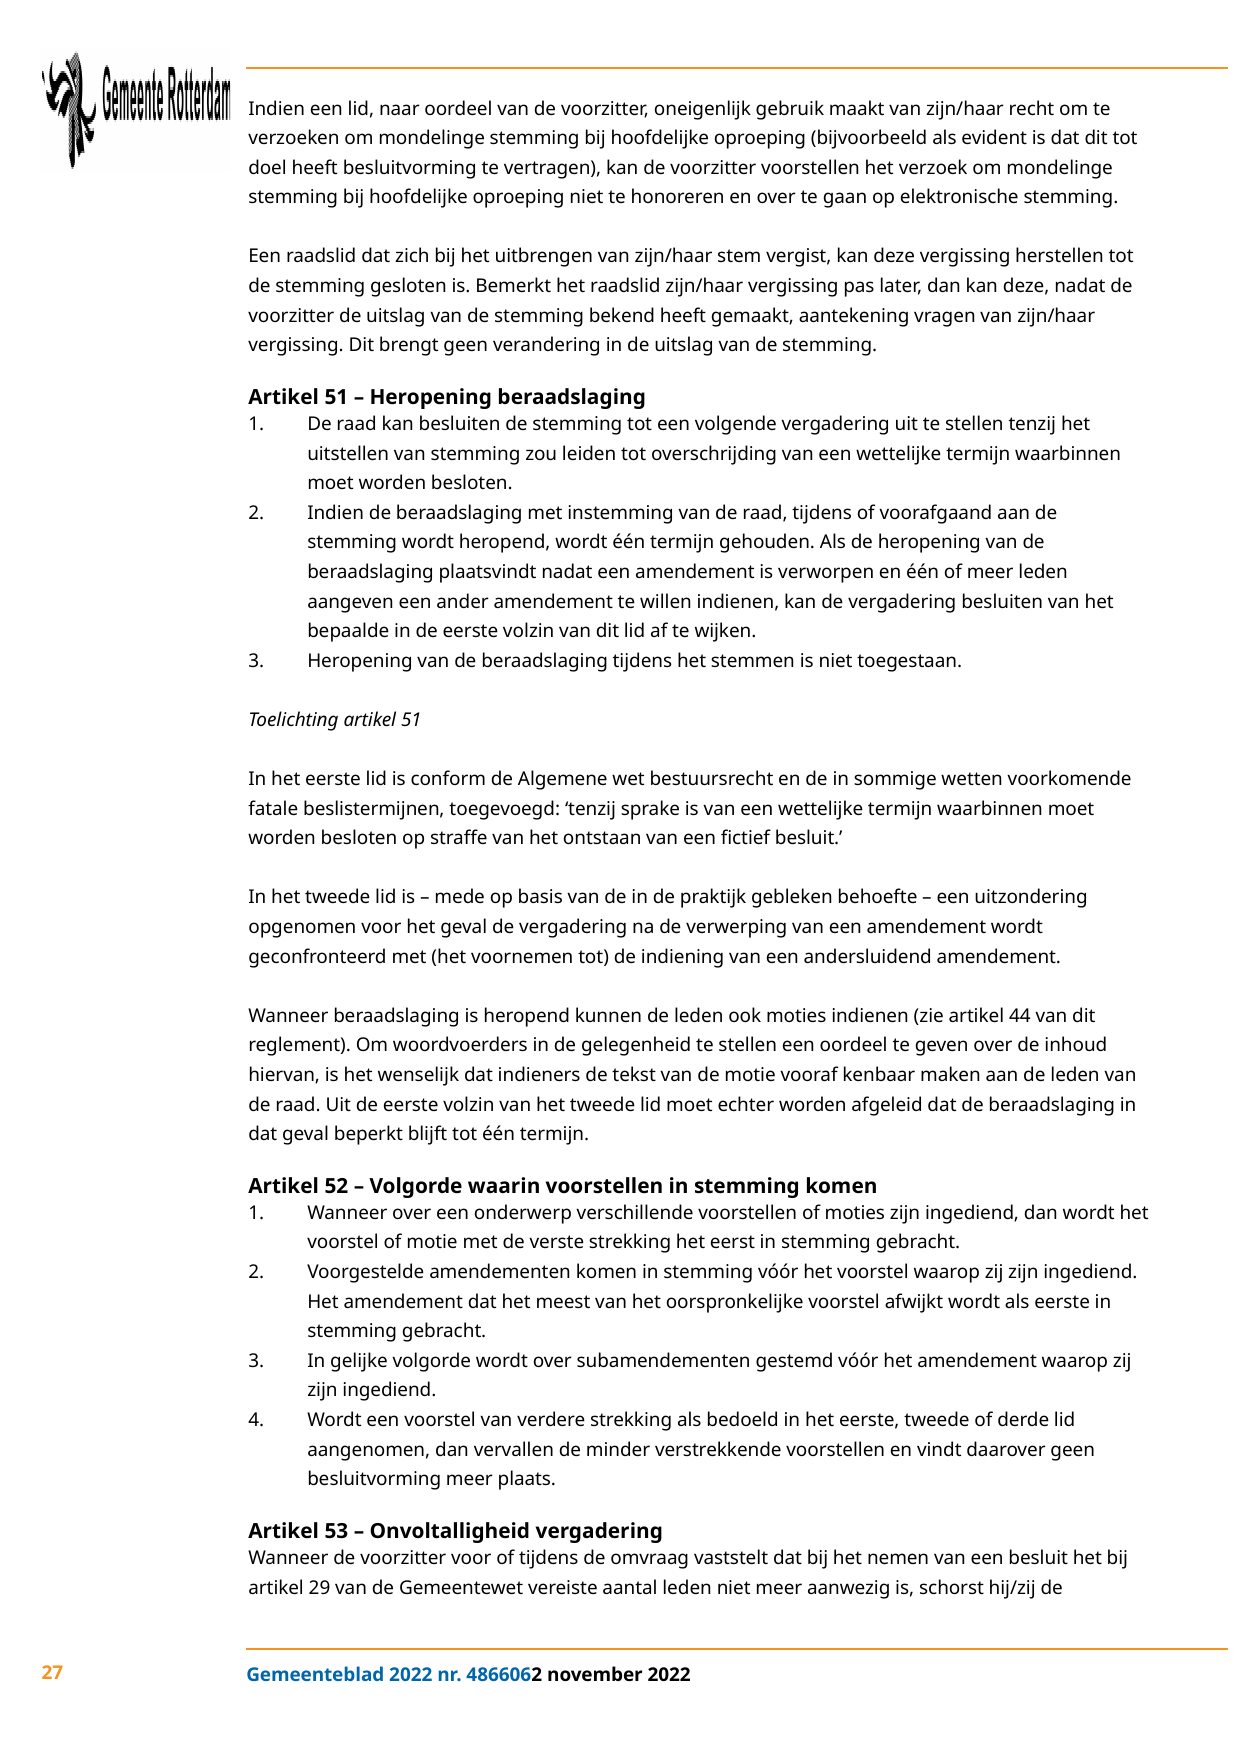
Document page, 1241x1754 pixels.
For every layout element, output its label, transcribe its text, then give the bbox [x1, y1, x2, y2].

list Voorgestelde amendementen komen in stemming vóór het voorstel waarop zij zijn ingediend. Het amendement dat het meest van het oorspronkelijke voorstel afwijkt wordt als eerste in stemming gebracht. [248, 1258, 1152, 1343]
text Artikel 51 – Heropening beraadslaging [248, 382, 1152, 410]
text Wanneer beraadslaging is heropend kunnen de leden ook moties indienen (zie artikel 44 van dit reglement). Om woordvoerders in de gelegenheid te stellen een oordeel te geven over de inhoud hiervan, is het wenselijk dat indieners de tekst van de motie vooraf kenbaar maken aan de leden van de raad. Uit de eerste volzin van het tweede lid moet echter worden afgeleid dat de beraadslaging in dat geval beperkt blijft tot één termijn. [248, 1002, 1152, 1146]
text Artikel 53 – Onvoltalligheid vergadering [248, 1516, 1152, 1544]
list Heropening van de beraadslaging tijdens het stemmen is niet toegestaan. [248, 647, 1152, 673]
list De raad kan besluiten de stemming tot een volgende vergadering uit te stellen tenzij het uitstellen van stemming zou leiden tot overschrijding van een wettelijke termijn waarbinnen moet worden besloten. [248, 410, 1152, 495]
text Toelichting artikel 51 [248, 706, 1152, 732]
list Wordt een voorstel van verdere strekking als bedoeld in het eerste, tweede of derde lid aangenomen, dan vervallen de minder verstrekkende voorstellen en vindt daarover geen besluitvorming meer plaats. [248, 1406, 1152, 1491]
list Indien de beraadslaging met instemming van de raad, tijdens of voorafgaand aan de stemming wordt heropend, wordt één termijn gehouden. Als de heropening van de beraadslaging plaatsvindt nadat een amendement is verworpen en één of meer leden aangeven een ander amendement te willen indienen, kan de vergadering besluiten van het bepaalde in de eerste volzin van dit lid af te wijken. [248, 499, 1152, 643]
picture [41, 47, 231, 172]
list In gelijke volgorde wordt over subamendementen gestemd vóór het amendement waarop zij zijn ingediend. [248, 1347, 1152, 1402]
text In het eerste lid is conform de Algemene wet bestuursrecht en de in sommige wetten voorkomende fatale beslistermijnen, toegevoegd: ‘tenzij sprake is van een wettelijke termijn waarbinnen moet worden besloten op straffe van het ontstaan van een fictief besluit.’ [248, 765, 1152, 850]
text Artikel 52 – Volgorde waarin voorstellen in stemming komen [248, 1171, 1152, 1199]
text Indien een lid, naar oordeel van de voorzitter, oneigenlijk gebruik maakt van zijn/haar recht om te verzoeken om mondelinge stemming bij hoofdelijke oproeping (bijvoorbeeld als evident is dat dit tot doel heeft besluitvorming te vertragen), kan de voorzitter voorstellen het verzoek om mondelinge stemming bij hoofdelijke oproeping niet te honoreren en over te gaan op elektronische stemming. [248, 95, 1152, 209]
list Wanneer over een onderwerp verschillende voorstellen of moties zijn ingediend, dan wordt het voorstel of motie met de verste strekking het eerst in stemming gebracht. [248, 1199, 1152, 1254]
text Wanneer de voorzitter voor of tijdens de omvraag vaststelt dat bij het nemen van een besluit het bij artikel 29 van de Gemeentewet vereiste aantal leden niet meer aanwezig is, schorst hij/zij de [248, 1544, 1152, 1599]
text In het tweede lid is – mede op basis van de in de praktijk gebleken behoefte – een uitzondering opgenomen voor het geval de vergadering na de verwerping van een amendement wordt geconfronteerd met (het voornemen tot) de indiening van een andersluidend amendement. [248, 884, 1152, 968]
text Een raadslid dat zich bij het uitbrengen van zijn/haar stem vergist, kan deze vergissing herstellen tot de stemming gesloten is. Bemerkt het raadslid zijn/haar vergissing pas later, dan kan deze, nadat de voorzitter de uitslag van de stemming bekend heeft gemaakt, aantekening vragen van zijn/haar vergissing. Dit brengt geen verandering in de uitslag van de stemming. [248, 243, 1152, 357]
